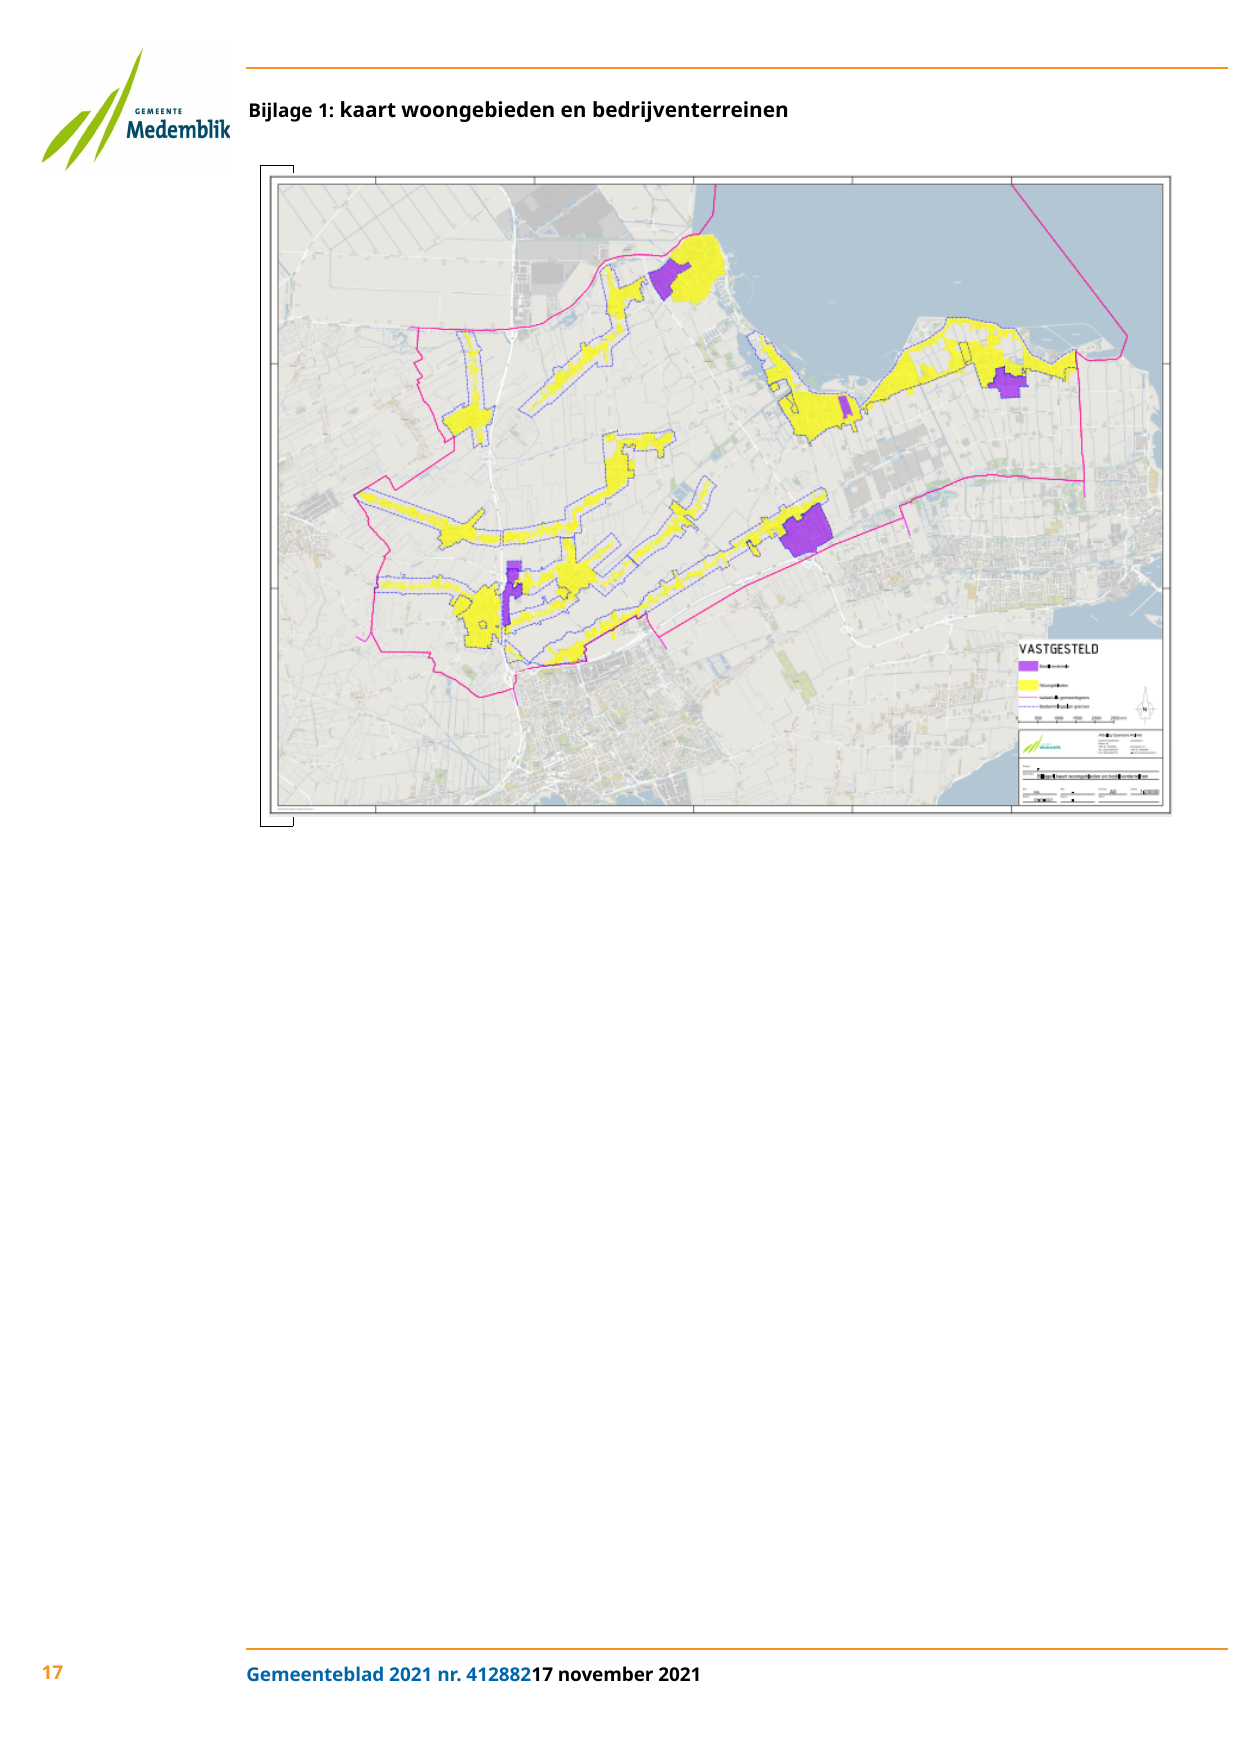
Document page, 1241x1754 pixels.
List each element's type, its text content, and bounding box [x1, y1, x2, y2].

picture [41, 47, 231, 172]
picture [268, 173, 1173, 817]
text Bijlage 1: kaart woongebieden en bedrijventerreinen [248, 95, 1152, 123]
